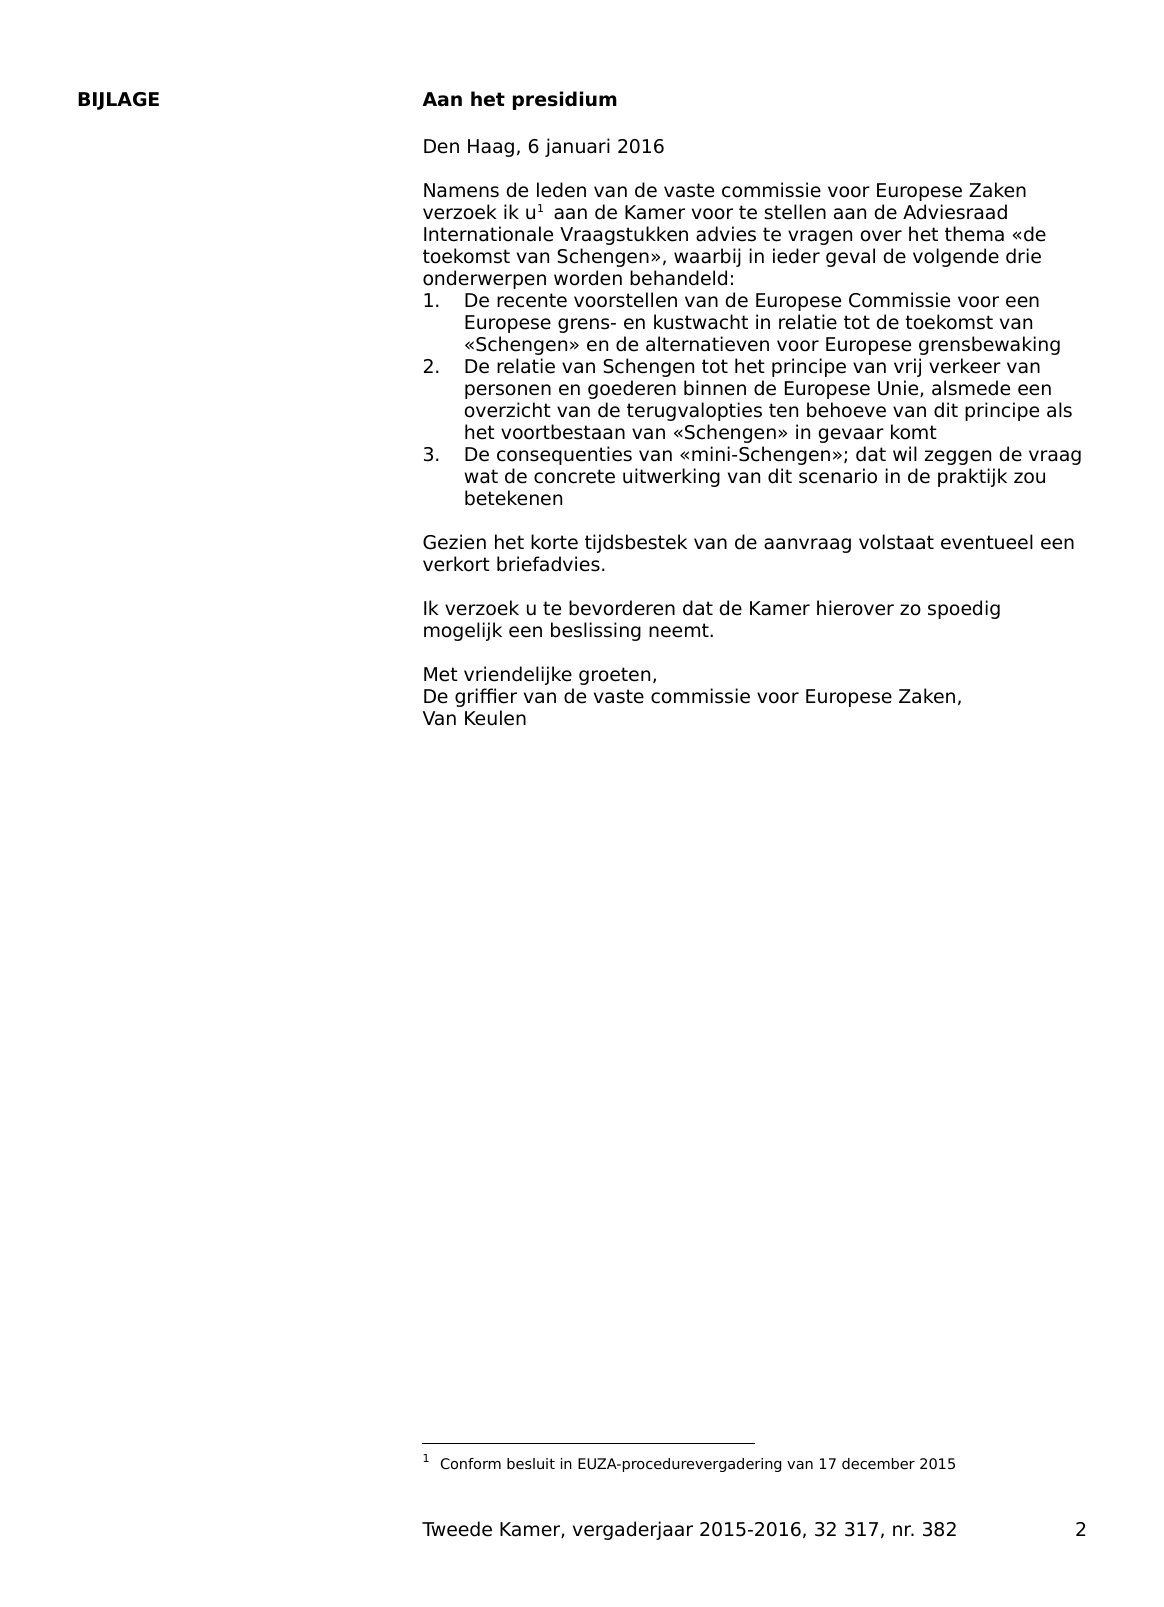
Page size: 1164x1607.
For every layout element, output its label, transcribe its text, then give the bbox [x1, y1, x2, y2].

text 3. De consequenties van «mini-Schengen»; dat wil zeggen de vraag wat de concrete uitwerking van dit scenario in de praktijk zou betekenen [422, 444, 1087, 510]
text Den Haag, 6 januari 2016 [422, 136, 1087, 158]
text 1. De recente voorstellen van de Europese Commissie voor een Europese grens- en kustwacht in relatie tot de toekomst van «Schengen» en de alternatieven voor Europese grensbewaking [422, 290, 1087, 356]
text Namens de leden van de vaste commissie voor Europese Zaken verzoek ik u aan de Kamer voor te stellen aan de Adviesraad Internationale Vraagstukken advies te vragen over het thema «de toekomst van Schengen», waarbij in ieder geval de volgende drie onderwerpen worden behandeld: [422, 180, 1087, 290]
text Gezien het korte tijdsbestek van de aanvraag volstaat eventueel een verkort briefadvies. [422, 532, 1087, 576]
text Conform besluit in EUZA-procedurevergadering van 17 december 2015 [422, 1452, 1087, 1474]
text 2. De relatie van Schengen tot het principe van vrij verkeer van personen en goederen binnen de Europese Unie, alsmede een overzicht van de terugvalopties ten behoeve van dit principe als het voortbestaan van «Schengen» in gevaar komt [422, 356, 1087, 444]
text Ik verzoek u te bevorderen dat de Kamer hierover zo spoedig mogelijk een beslissing neemt. [422, 598, 1087, 642]
subtitle BIJLAGE Aan het presidium [77, 89, 1087, 111]
text Met vriendelijke groeten, [422, 664, 1087, 686]
text De griffier van de vaste commissie voor Europese Zaken, Van Keulen [422, 686, 1087, 730]
